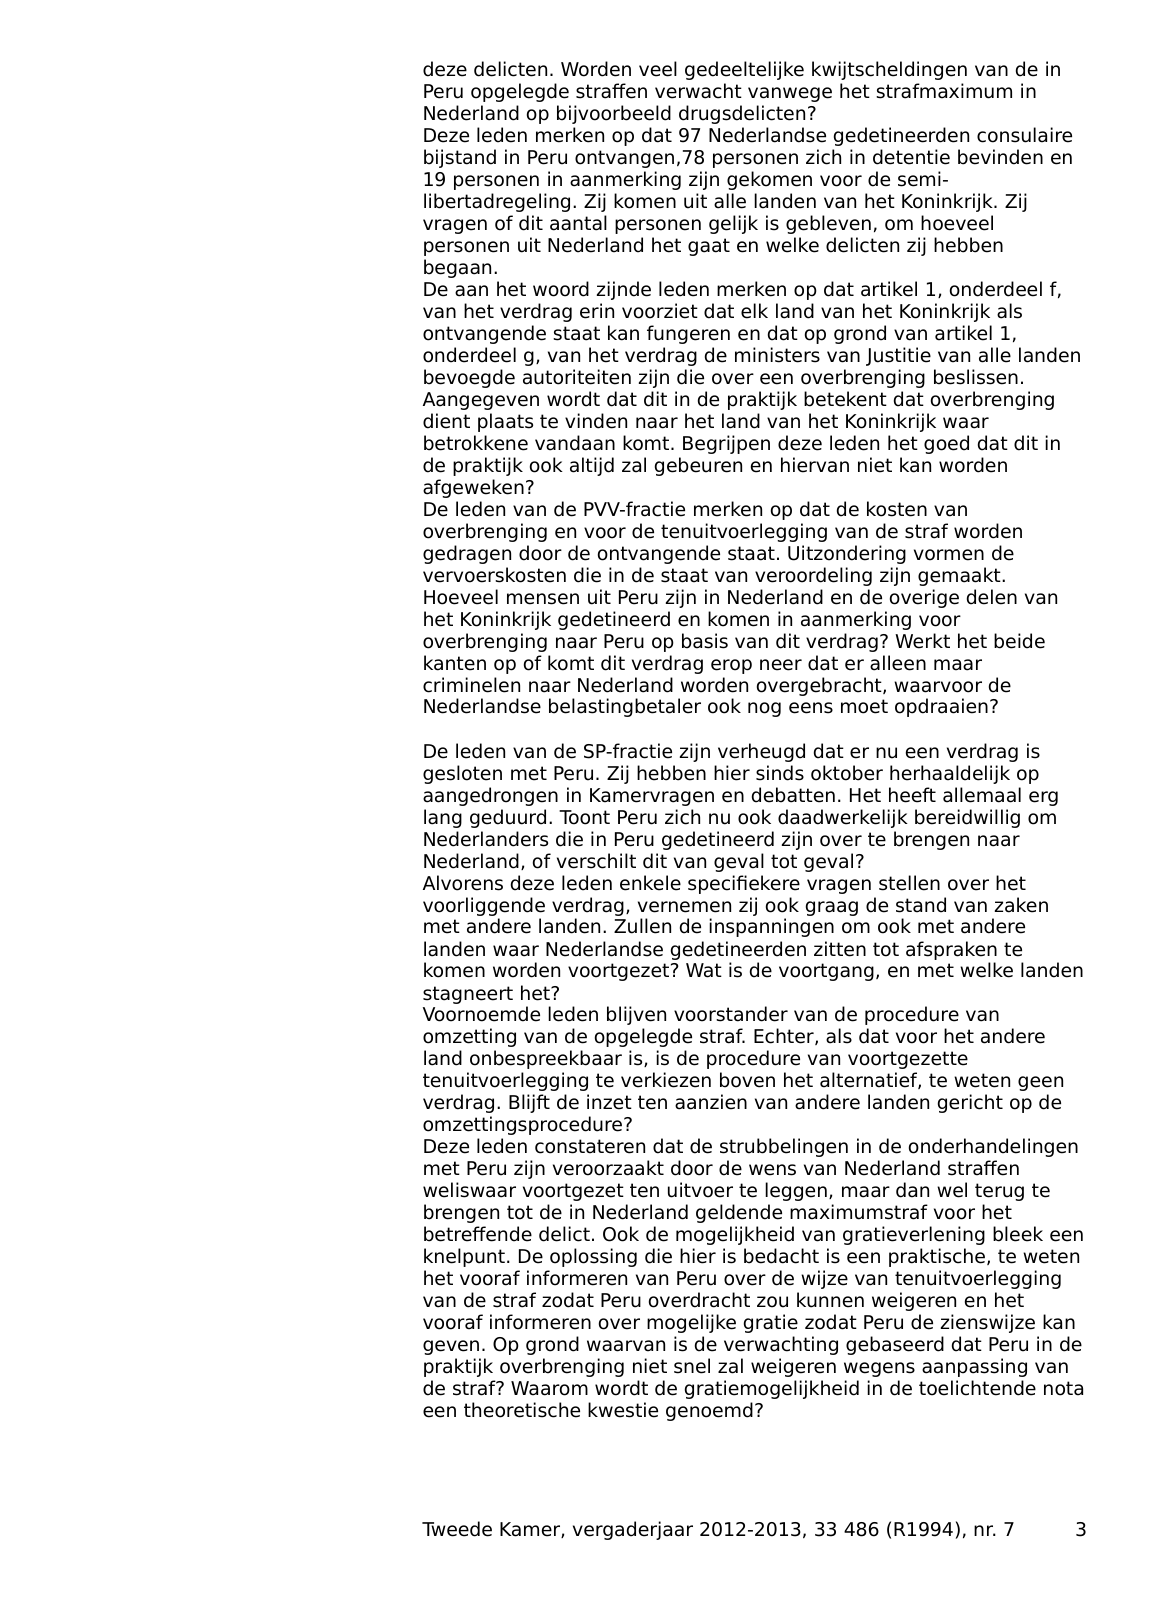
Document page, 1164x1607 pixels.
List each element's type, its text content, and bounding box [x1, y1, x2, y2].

text De aan het woord zijnde leden merken op dat artikel 1, onderdeel f, van het verdrag erin voorziet dat elk land van het Koninkrijk als ontvangende staat kan fungeren en dat op grond van artikel 1, onderdeel g, van het verdrag de ministers van Justitie van alle landen bevoegde autoriteiten zijn die over een overbrenging beslissen. Aangegeven wordt dat dit in de praktijk betekent dat overbrenging dient plaats te vinden naar het land van het Koninkrijk waar betrokkene vandaan komt. Begrijpen deze leden het goed dat dit in de praktijk ook altijd zal gebeuren en hiervan niet kan worden afgeweken? [422, 279, 1087, 499]
text deze delicten. Worden veel gedeeltelijke kwijtscheldingen van de in Peru opgelegde straffen verwacht vanwege het strafmaximum in Nederland op bijvoorbeeld drugsdelicten? [422, 59, 1087, 125]
text Voornoemde leden blijven voorstander van de procedure van omzetting van de opgelegde straf. Echter, als dat voor het andere land onbespreekbaar is, is de procedure van voortgezette tenuitvoerlegging te verkiezen boven het alternatief, te weten geen verdrag. Blijft de inzet ten aanzien van andere landen gericht op de omzettingsprocedure? [422, 1004, 1087, 1136]
text Deze leden constateren dat de strubbelingen in de onderhandelingen met Peru zijn veroorzaakt door de wens van Nederland straffen weliswaar voortgezet ten uitvoer te leggen, maar dan wel terug te brengen tot de in Nederland geldende maximumstraf voor het betreffende delict. Ook de mogelijkheid van gratieverlening bleek een knelpunt. De oplossing die hier is bedacht is een praktische, te weten het vooraf informeren van Peru over de wijze van tenuitvoerlegging van de straf zodat Peru overdracht zou kunnen weigeren en het vooraf informeren over mogelijke gratie zodat Peru de zienswijze kan geven. Op grond waarvan is de verwachting gebaseerd dat Peru in de praktijk overbrenging niet snel zal weigeren wegens aanpassing van de straf? Waarom wordt de gratiemogelijkheid in de toelichtende nota een theoretische kwestie genoemd? [422, 1136, 1087, 1422]
text De leden van de PVV-fractie merken op dat de kosten van overbrenging en voor de tenuitvoerlegging van de straf worden gedragen door de ontvangende staat. Uitzondering vormen de vervoerskosten die in de staat van veroordeling zijn gemaakt. Hoeveel mensen uit Peru zijn in Nederland en de overige delen van het Koninkrijk gedetineerd en komen in aanmerking voor overbrenging naar Peru op basis van dit verdrag? Werkt het beide kanten op of komt dit verdrag erop neer dat er alleen maar criminelen naar Nederland worden overgebracht, waarvoor de Nederlandse belastingbetaler ook nog eens moet opdraaien? [422, 499, 1087, 718]
text De leden van de SP-fractie zijn verheugd dat er nu een verdrag is gesloten met Peru. Zij hebben hier sinds oktober herhaaldelijk op aangedrongen in Kamervragen en debatten. Het heeft allemaal erg lang geduurd. Toont Peru zich nu ook daadwerkelijk bereidwillig om Nederlanders die in Peru gedetineerd zijn over te brengen naar Nederland, of verschilt dit van geval tot geval? [422, 741, 1087, 872]
text Alvorens deze leden enkele specifiekere vragen stellen over het voorliggende verdrag, vernemen zij ook graag de stand van zaken met andere landen. Zullen de inspanningen om ook met andere landen waar Nederlandse gedetineerden zitten tot afspraken te komen worden voortgezet? Wat is de voortgang, en met welke landen stagneert het? [422, 872, 1087, 1004]
text Deze leden merken op dat 97 Nederlandse gedetineerden consulaire bijstand in Peru ontvangen,78 personen zich in detentie bevinden en 19 personen in aanmerking zijn gekomen voor de semi-libertadregeling. Zij komen uit alle landen van het Koninkrijk. Zij vragen of dit aantal personen gelijk is gebleven, om hoeveel personen uit Nederland het gaat en welke delicten zij hebben begaan. [422, 125, 1087, 279]
